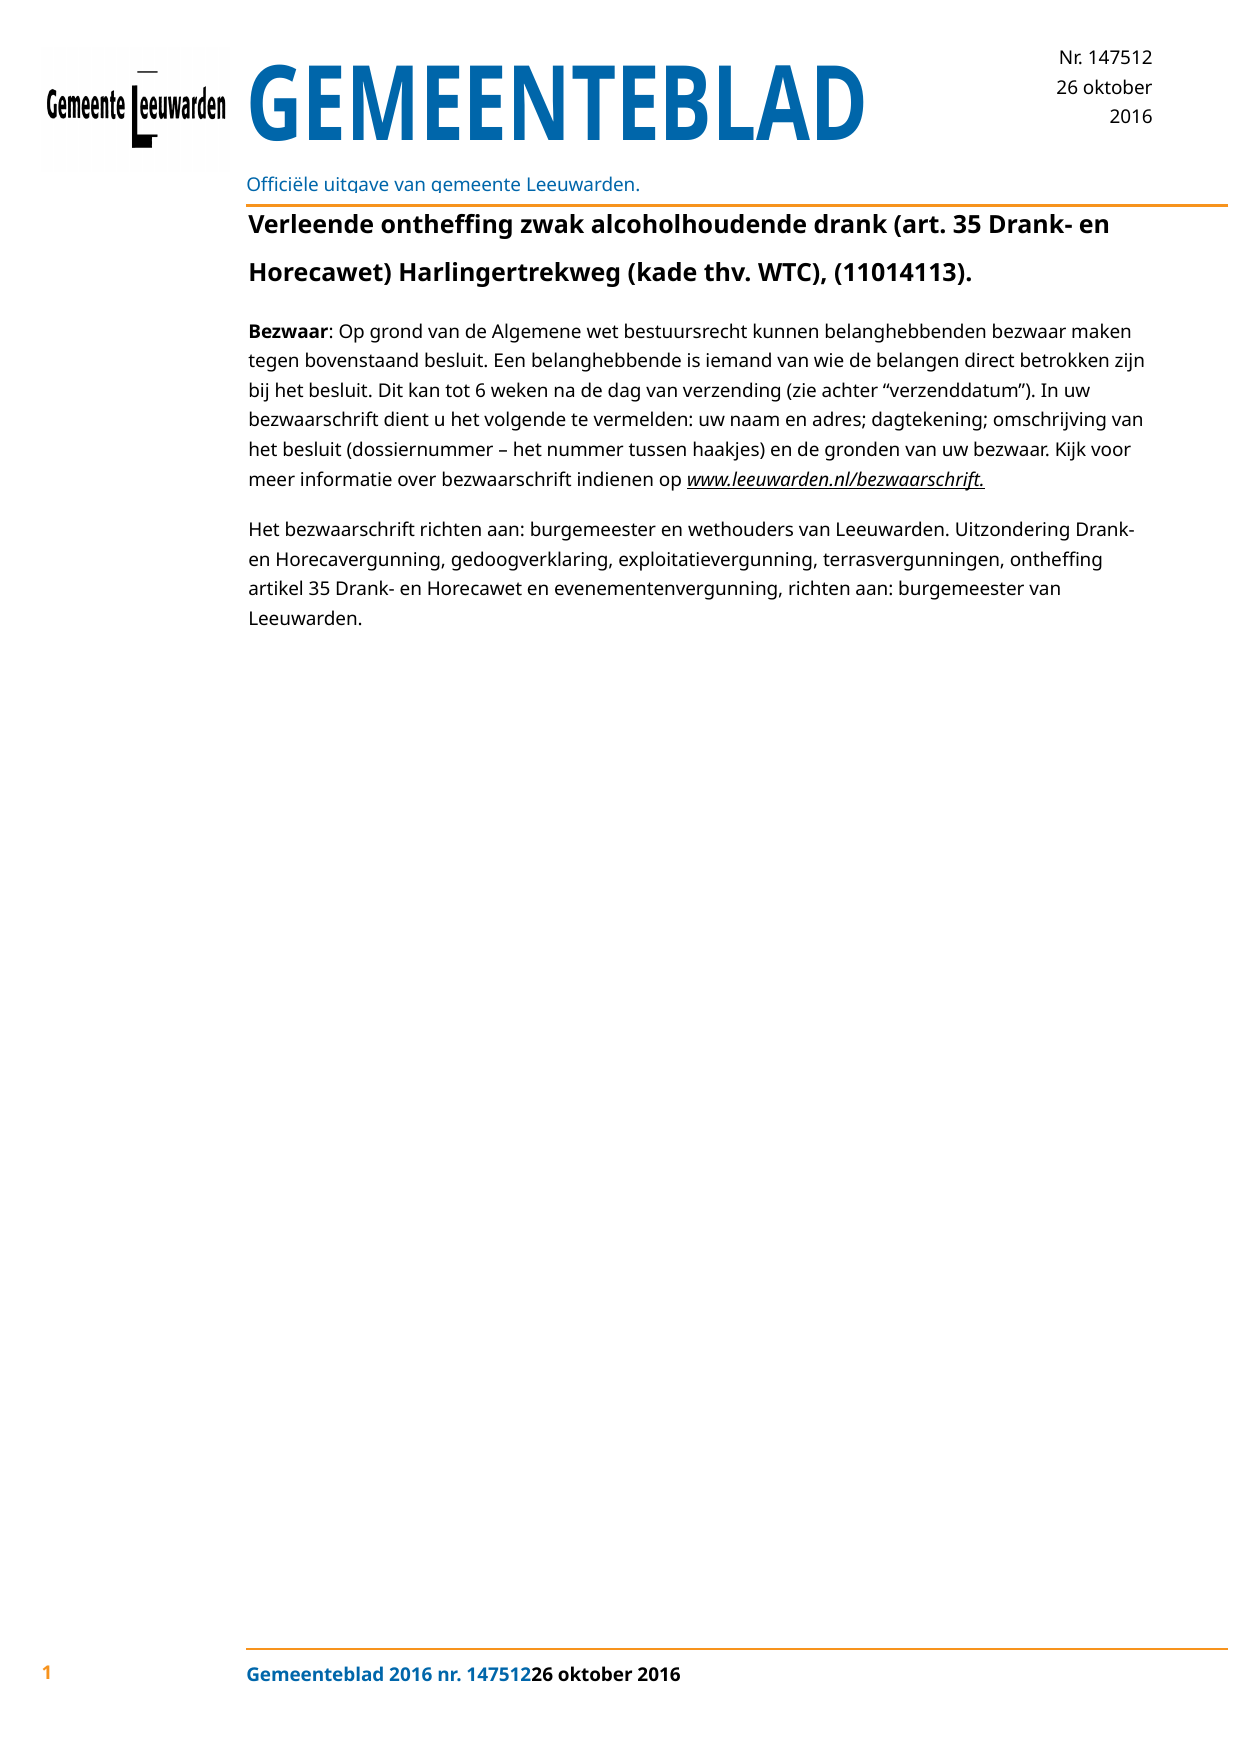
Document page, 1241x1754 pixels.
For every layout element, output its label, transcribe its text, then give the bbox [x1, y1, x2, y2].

text Het bezwaarschrift richten aan: burgemeester en wethouders van Leeuwarden. Uitzondering Drank- en Horecavergunning, gedoogverklaring, exploitatievergunning, terrasvergunningen, ontheffing artikel 35 Drank- en Horecawet en evenementenvergunning, richten aan: burgemeester van Leeuwarden. [248, 516, 1152, 631]
text Verleende ontheffing zwak alcoholhoudende drank (art. 35 Drank- en Horecawet) Harlingertrekweg (kade thv. WTC), (11014113). [248, 207, 1152, 288]
picture [41, 47, 231, 172]
text Bezwaar: Op grond van de Algemene wet bestuursrecht kunnen belanghebbenden bezwaar maken tegen bovenstaand besluit. Een belanghebbende is iemand van wie de belangen direct betrokken zijn bij het besluit. Dit kan tot 6 weken na de dag van verzending (zie achter “verzenddatum”). In uw bezwaarschrift dient u het volgende te vermelden: uw naam en adres; dagtekening; omschrijving van het besluit (dossiernummer – het nummer tussen haakjes) en de gronden van uw bezwaar. Kijk voor meer informatie over bezwaarschrift indienen op www.leeuwarden.nl/bezwaarschrift. [248, 318, 1152, 492]
